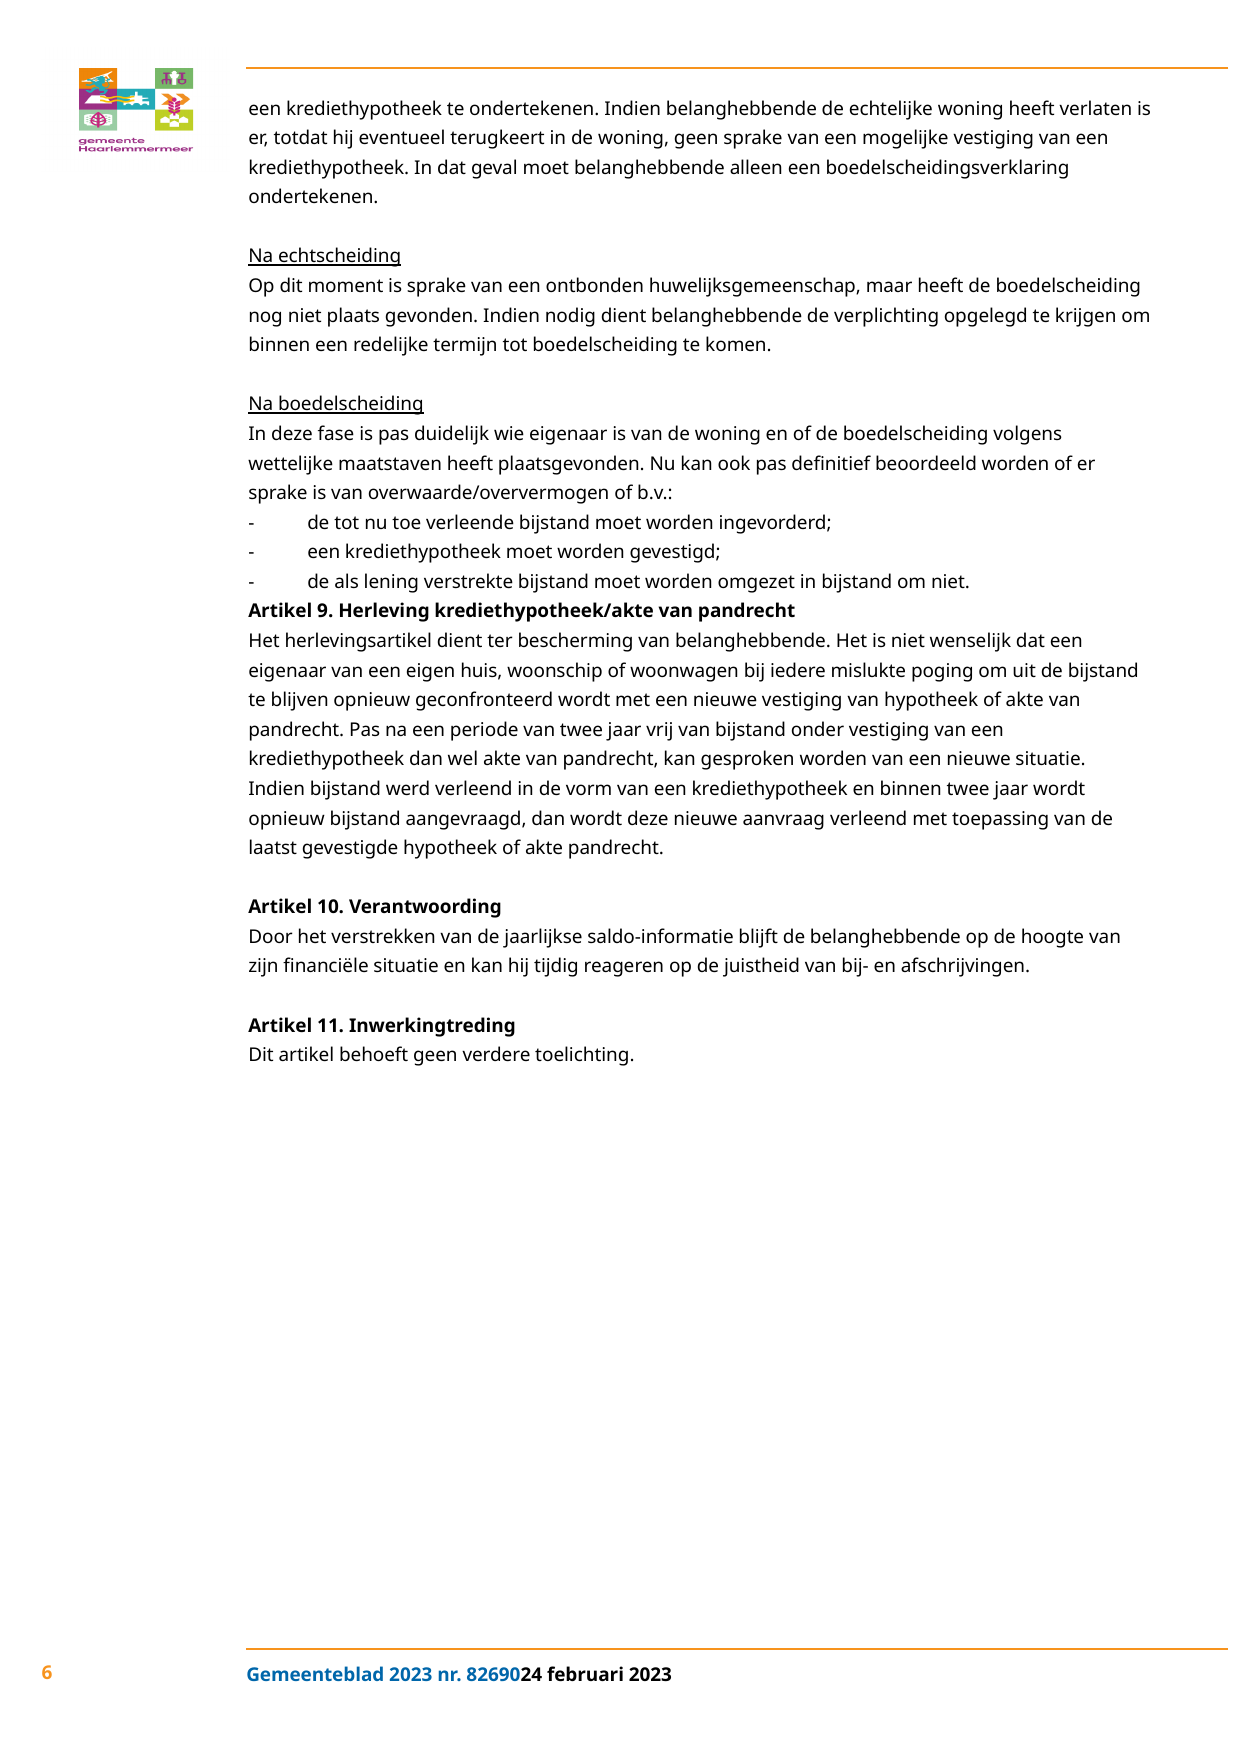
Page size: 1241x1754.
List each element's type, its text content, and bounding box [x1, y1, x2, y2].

text Door het verstrekken van de jaarlijkse saldo-informatie blijft de belanghebbende op de hoogte van zijn financiële situatie en kan hij tijdig reageren op de juistheid van bij- en afschrijvingen. [248, 923, 1152, 978]
text Op dit moment is sprake van een ontbonden huwelijksgemeenschap, maar heeft de boedelscheiding nog niet plaats gevonden. Indien nodig dient belanghebbende de verplichting opgelegd te krijgen om binnen een redelijke termijn tot boedelscheiding te komen. [248, 272, 1152, 357]
text In deze fase is pas duidelijk wie eigenaar is van de woning en of de boedelscheiding volgens wettelijke maatstaven heeft plaatsgevonden. Nu kan ook pas definitief beoordeeld worden of er sprake is van overwaarde/oververmogen of b.v.: [248, 420, 1152, 505]
text Artikel 10. Verantwoording [248, 893, 1152, 919]
text Het herlevingsartikel dient ter bescherming van belanghebbende. Het is niet wenselijk dat een eigenaar van een eigen huis, woonschip of woonwagen bij iedere mislukte poging om uit de bijstand te blijven opnieuw geconfronteerd wordt met een nieuwe vestiging van hypotheek of akte van pandrecht. Pas na een periode van twee jaar vrij van bijstand onder vestiging van een krediethypotheek dan wel akte van pandrecht, kan gesproken worden van een nieuwe situatie. [248, 627, 1152, 771]
picture [41, 47, 231, 172]
list de tot nu toe verleende bijstand moet worden ingevorderd; [248, 509, 1152, 535]
text een krediethypotheek te ondertekenen. Indien belanghebbende de echtelijke woning heeft verlaten is er, totdat hij eventueel terugkeert in de woning, geen sprake van een mogelijke vestiging van een krediethypotheek. In dat geval moet belanghebbende alleen een boedelscheidingsverklaring ondertekenen. [248, 95, 1152, 209]
list de als lening verstrekte bijstand moet worden omgezet in bijstand om niet. [248, 568, 1152, 594]
text Artikel 9. Herleving krediethypotheek/akte van pandrecht [248, 598, 1152, 623]
text Indien bijstand werd verleend in de vorm van een krediethypotheek en binnen twee jaar wordt opnieuw bijstand aangevraagd, dan wordt deze nieuwe aanvraag verleend met toepassing van de laatst gevestigde hypotheek of akte pandrecht. [248, 775, 1152, 860]
text Na echtscheiding [248, 243, 1152, 268]
text Na boedelscheiding [248, 391, 1152, 416]
text Dit artikel behoeft geen verdere toelichting. [248, 1041, 1152, 1067]
text Artikel 11. Inwerkingtreding [248, 1012, 1152, 1038]
list een krediethypotheek moet worden gevestigd; [248, 538, 1152, 564]
